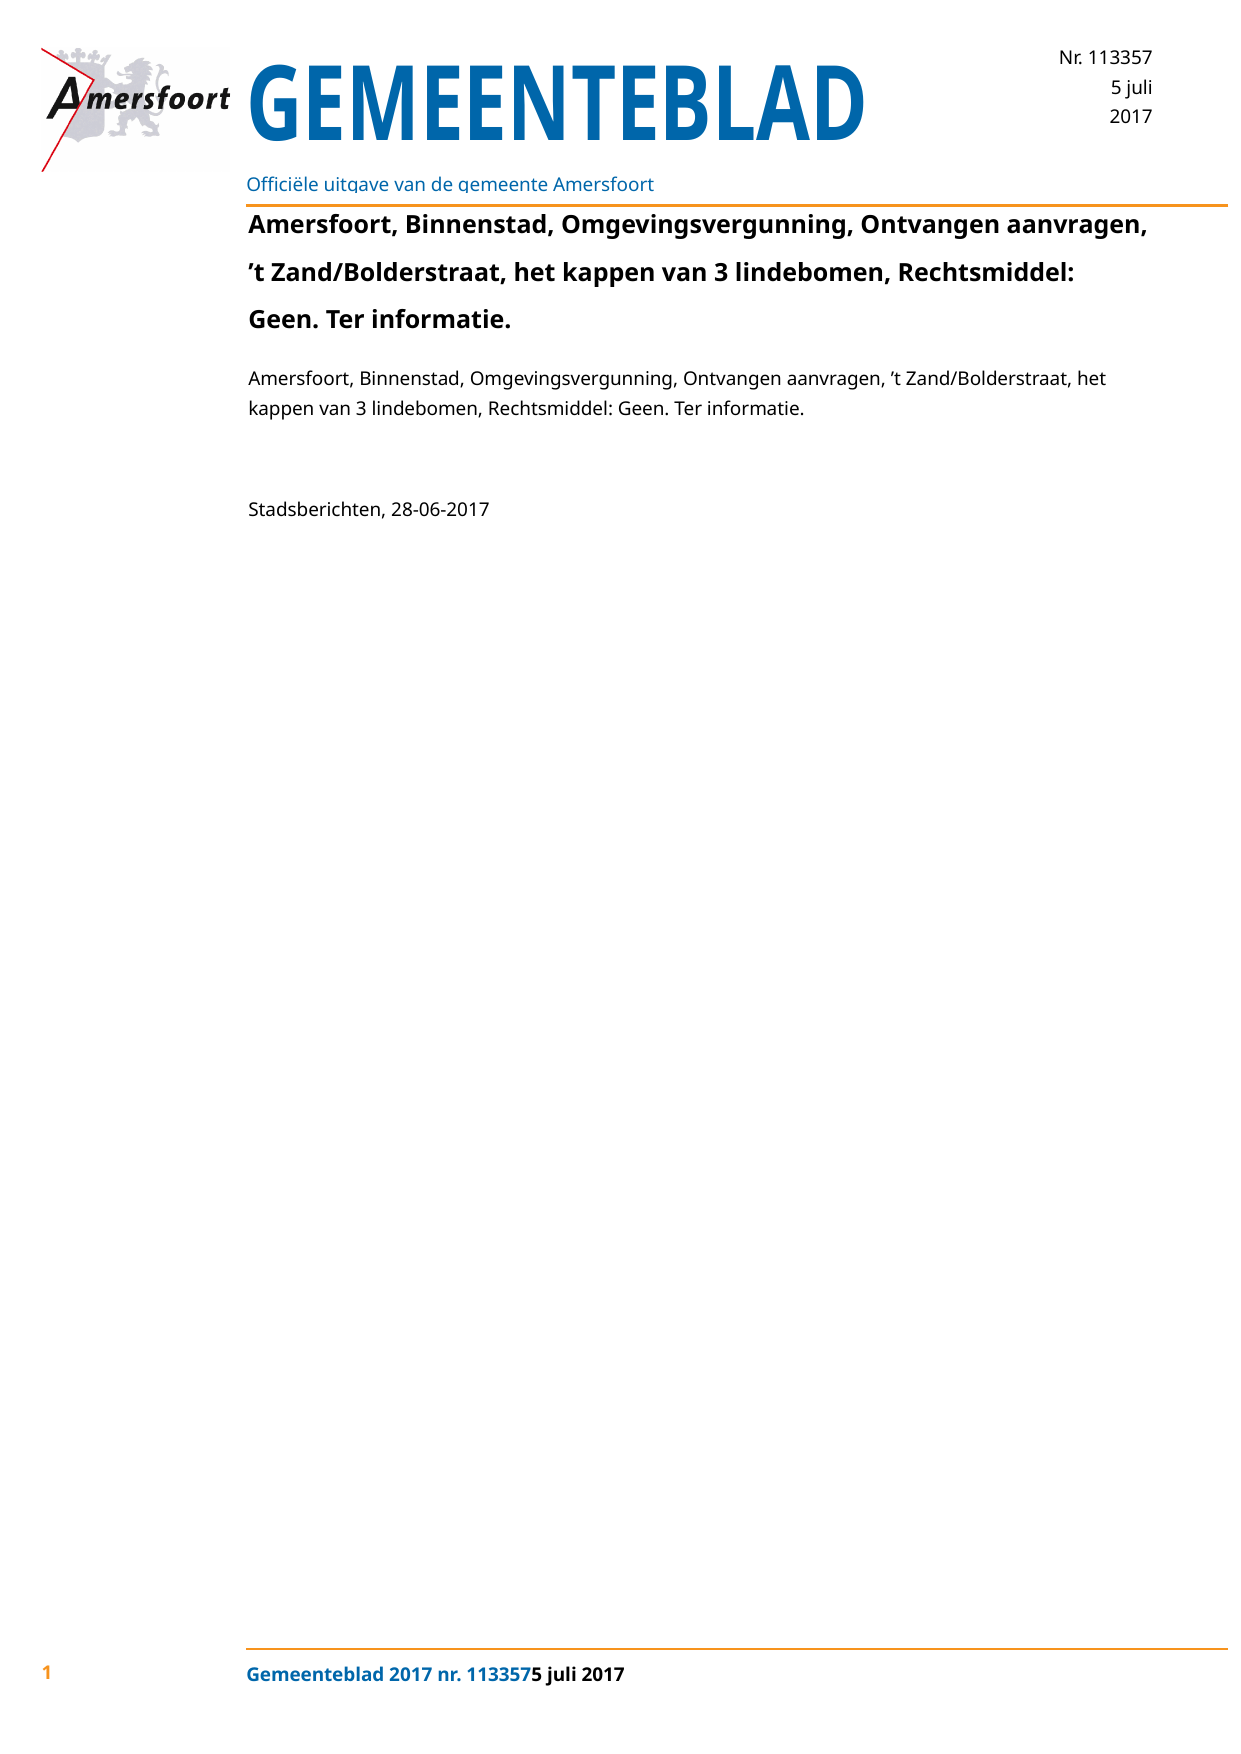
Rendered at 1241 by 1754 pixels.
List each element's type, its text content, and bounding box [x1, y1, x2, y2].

text Amersfoort, Binnenstad, Omgevingsvergunning, Ontvangen aanvragen, ’t Zand/Bolderstraat, het kappen van 3 lindebomen, Rechtsmiddel: Geen. Ter informatie. [248, 366, 1152, 421]
picture [41, 47, 231, 172]
text Stadsberichten, 28-06-2017 [248, 496, 1152, 522]
text Amersfoort, Binnenstad, Omgevingsvergunning, Ontvangen aanvragen, ’t Zand/Bolderstraat, het kappen van 3 lindebomen, Rechtsmiddel: Geen. Ter informatie. [248, 207, 1152, 336]
